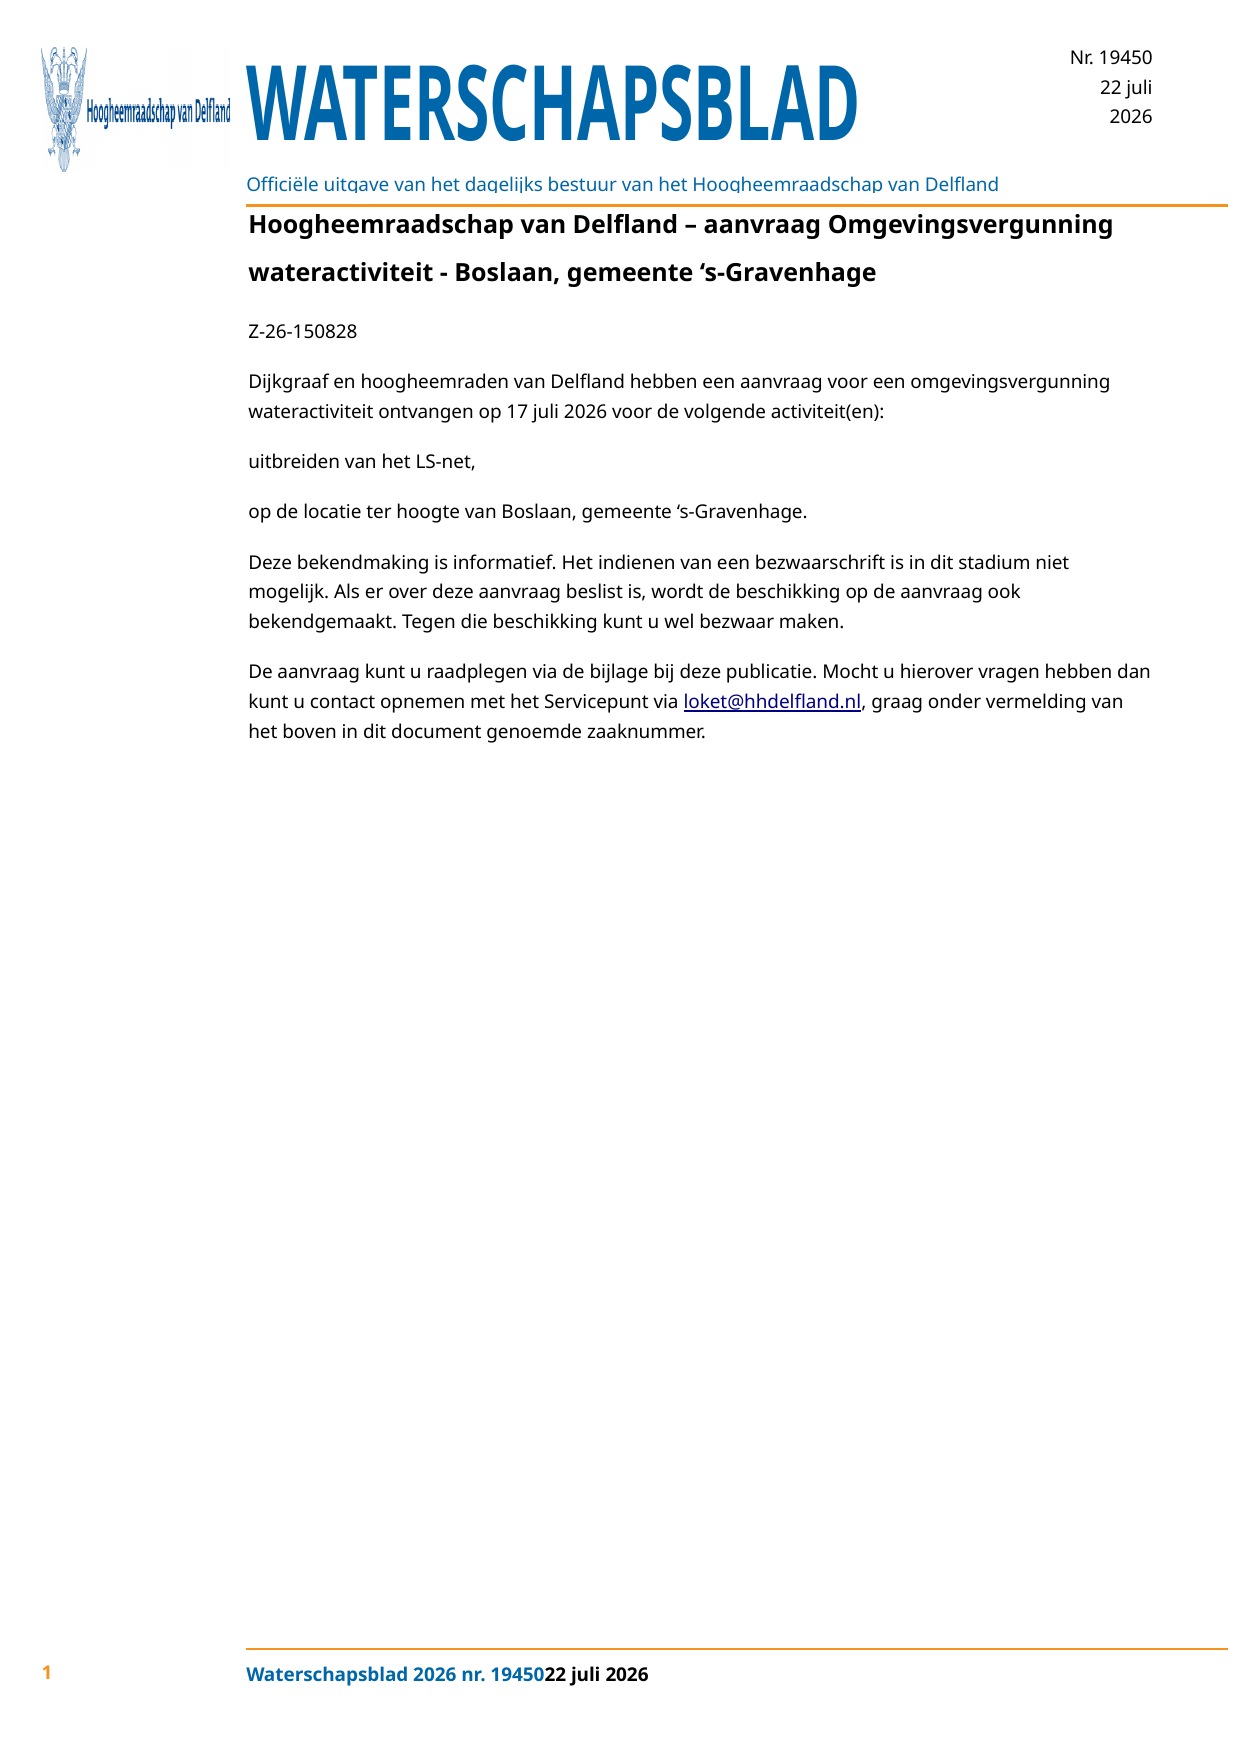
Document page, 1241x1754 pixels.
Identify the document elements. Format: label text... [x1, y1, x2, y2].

text uitbreiden van het LS-net, [248, 448, 1152, 474]
text Deze bekendmaking is informatief. Het indienen van een bezwaarschrift is in dit stadium niet mogelijk. Als er over deze aanvraag beslist is, wordt de beschikking op de aanvraag ook bekendgemaakt. Tegen die beschikking kunt u wel bezwaar maken. [248, 549, 1152, 634]
text De aanvraag kunt u raadplegen via de bijlage bij deze publicatie. Mocht u hierover vragen hebben dan kunt u contact opnemen met het Servicepunt via loket@hhdelfland.nl, graag onder vermelding van het boven in dit document genoemde zaaknummer. [248, 659, 1152, 744]
picture [41, 47, 231, 172]
text Hoogheemraadschap van Delfland – aanvraag Omgevingsvergunning wateractiviteit - Boslaan, gemeente ‘s-Gravenhage [248, 207, 1152, 288]
text op de locatie ter hoogte van Boslaan, gemeente ‘s-Gravenhage. [248, 499, 1152, 524]
text Z-26-150828 [248, 318, 1152, 344]
text Dijkgraaf en hoogheemraden van Delfland hebben een aanvraag voor een omgevingsvergunning wateractiviteit ontvangen op 17 juli 2026 voor de volgende activiteit(en): [248, 368, 1152, 424]
